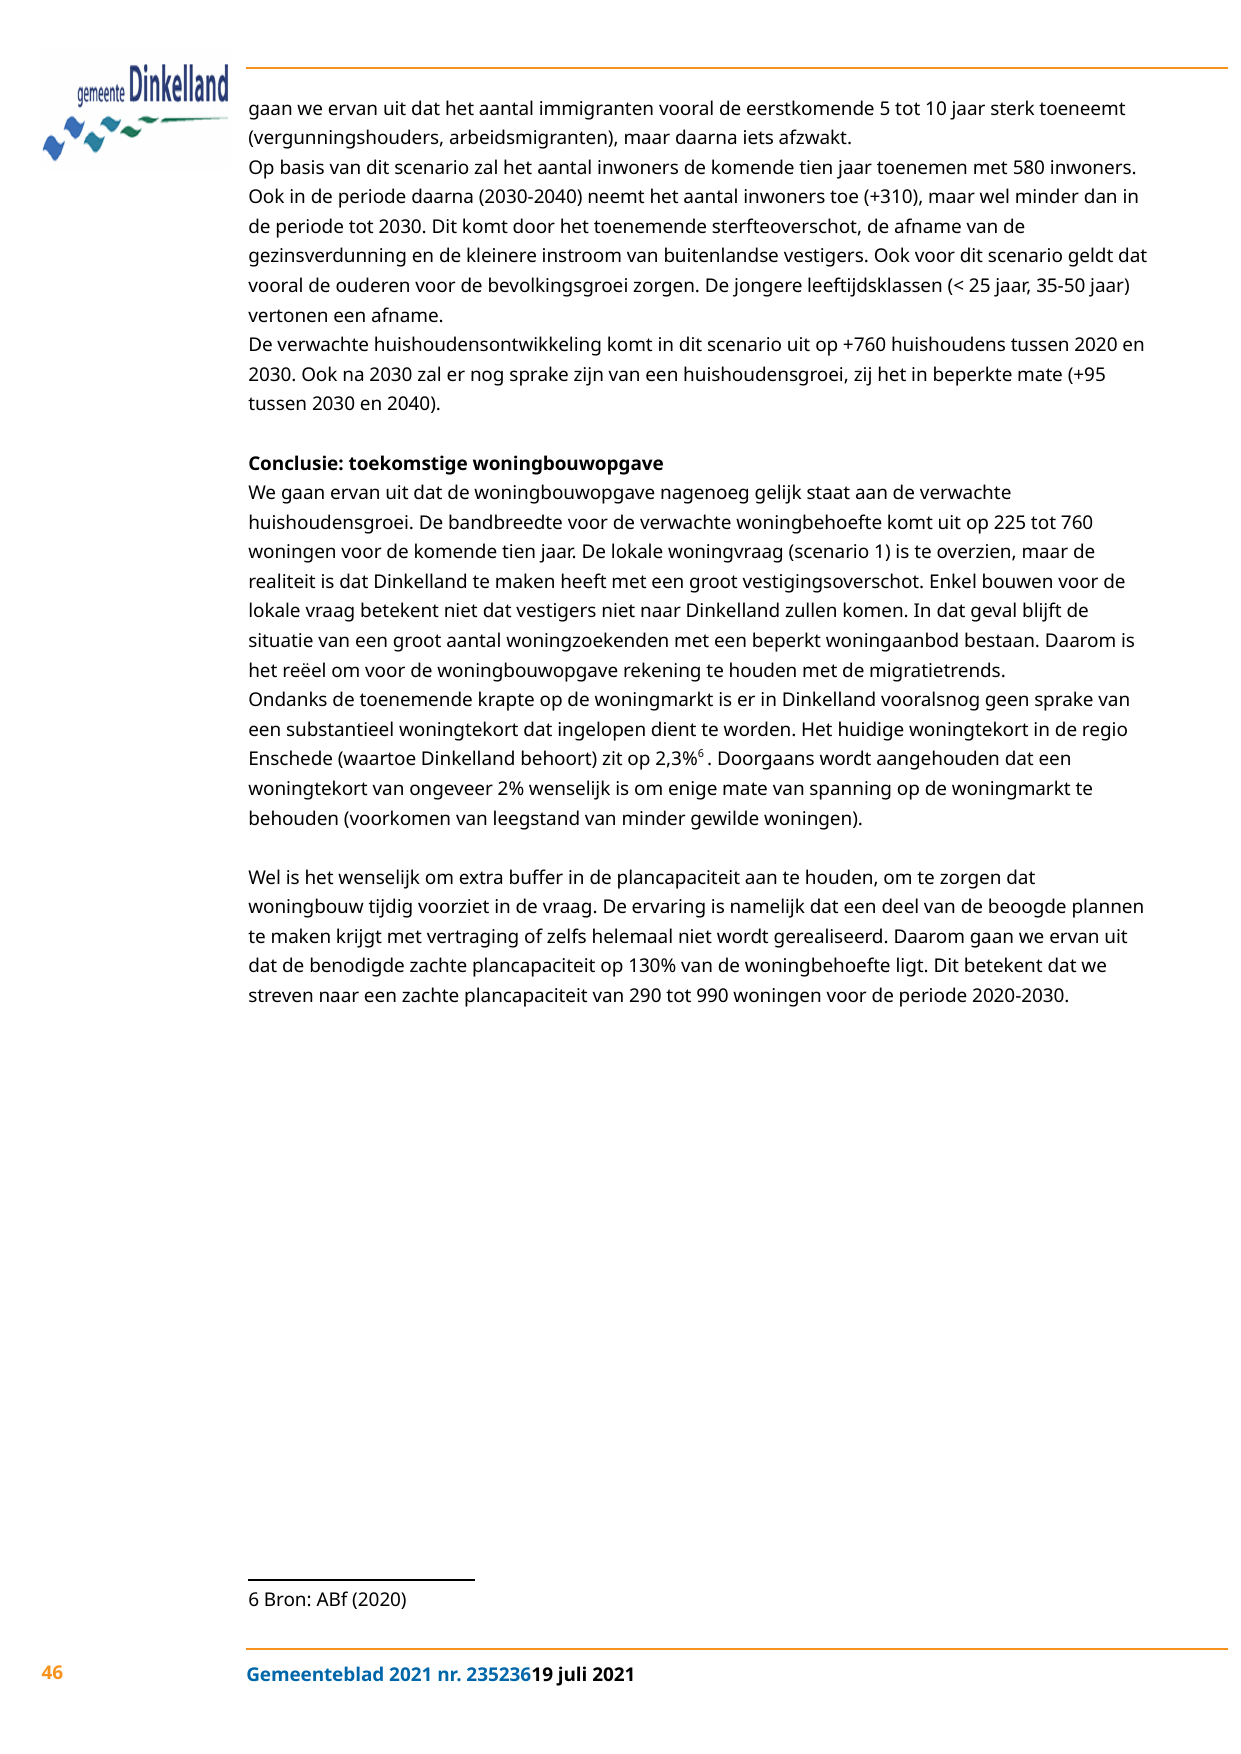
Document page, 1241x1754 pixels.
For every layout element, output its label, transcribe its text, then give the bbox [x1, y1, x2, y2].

text gaan we ervan uit dat het aantal immigranten vooral de eerstkomende 5 tot 10 jaar sterk toeneemt (vergunningshouders, arbeidsmigranten), maar daarna iets afzwakt. [248, 95, 1152, 150]
text Ondanks de toenemende krapte op de woningmarkt is er in Dinkelland vooralsnog geen sprake van een substantieel woningtekort dat ingelopen dient te worden. Het huidige woningtekort in de regio Enschede (waartoe Dinkelland behoort) zit op 2,3%. Doorgaans wordt aangehouden dat een woningtekort van ongeveer 2% wenselijk is om enige mate van spanning op de woningmarkt te behouden (voorkomen van leegstand van minder gewilde woningen). [248, 686, 1152, 831]
text Conclusie: toekomstige woningbouwopgave [248, 450, 1152, 476]
text De verwachte huishoudensontwikkeling komt in dit scenario uit op +760 huishoudens tussen 2020 en 2030. Ook na 2030 zal er nog sprake zijn van een huishoudensgroei, zij het in beperkte mate (+95 tussen 2030 en 2040). [248, 331, 1152, 416]
text We gaan ervan uit dat de woningbouwopgave nagenoeg gelijk staat aan de verwachte huishoudensgroei. De bandbreedte voor de verwachte woningbehoefte komt uit op 225 tot 760 woningen voor de komende tien jaar. De lokale woningvraag (scenario 1) is te overzien, maar de realiteit is dat Dinkelland te maken heeft met een groot vestigingsoverschot. Enkel bouwen voor de lokale vraag betekent niet dat vestigers niet naar Dinkelland zullen komen. In dat geval blijft de situatie van een groot aantal woningzoekenden met een beperkt woningaanbod bestaan. Daarom is het reëel om voor de woningbouwopgave rekening te houden met de migratietrends. [248, 479, 1152, 683]
text Op basis van dit scenario zal het aantal inwoners de komende tien jaar toenemen met 580 inwoners. Ook in de periode daarna (2030-2040) neemt het aantal inwoners toe (+310), maar wel minder dan in de periode tot 2030. Dit komt door het toenemende sterfteoverschot, de afname van de gezinsverdunning en de kleinere instroom van buitenlandse vestigers. Ook voor dit scenario geldt dat vooral de ouderen voor de bevolkingsgroei zorgen. De jongere leeftijdsklassen (< 25 jaar, 35-50 jaar) vertonen een afname. [248, 154, 1152, 328]
picture [41, 47, 231, 172]
text Bron: ABf (2020) [248, 1586, 1152, 1612]
text Wel is het wenselijk om extra buffer in de plancapaciteit aan te houden, om te zorgen dat woningbouw tijdig voorziet in de vraag. De ervaring is namelijk dat een deel van de beoogde plannen te maken krijgt met vertraging of zelfs helemaal niet wordt gerealiseerd. Daarom gaan we ervan uit dat de benodigde zachte plancapaciteit op 130% van de woningbehoefte ligt. Dit betekent dat we streven naar een zachte plancapaciteit van 290 tot 990 woningen voor de periode 2020-2030. [248, 864, 1152, 1008]
